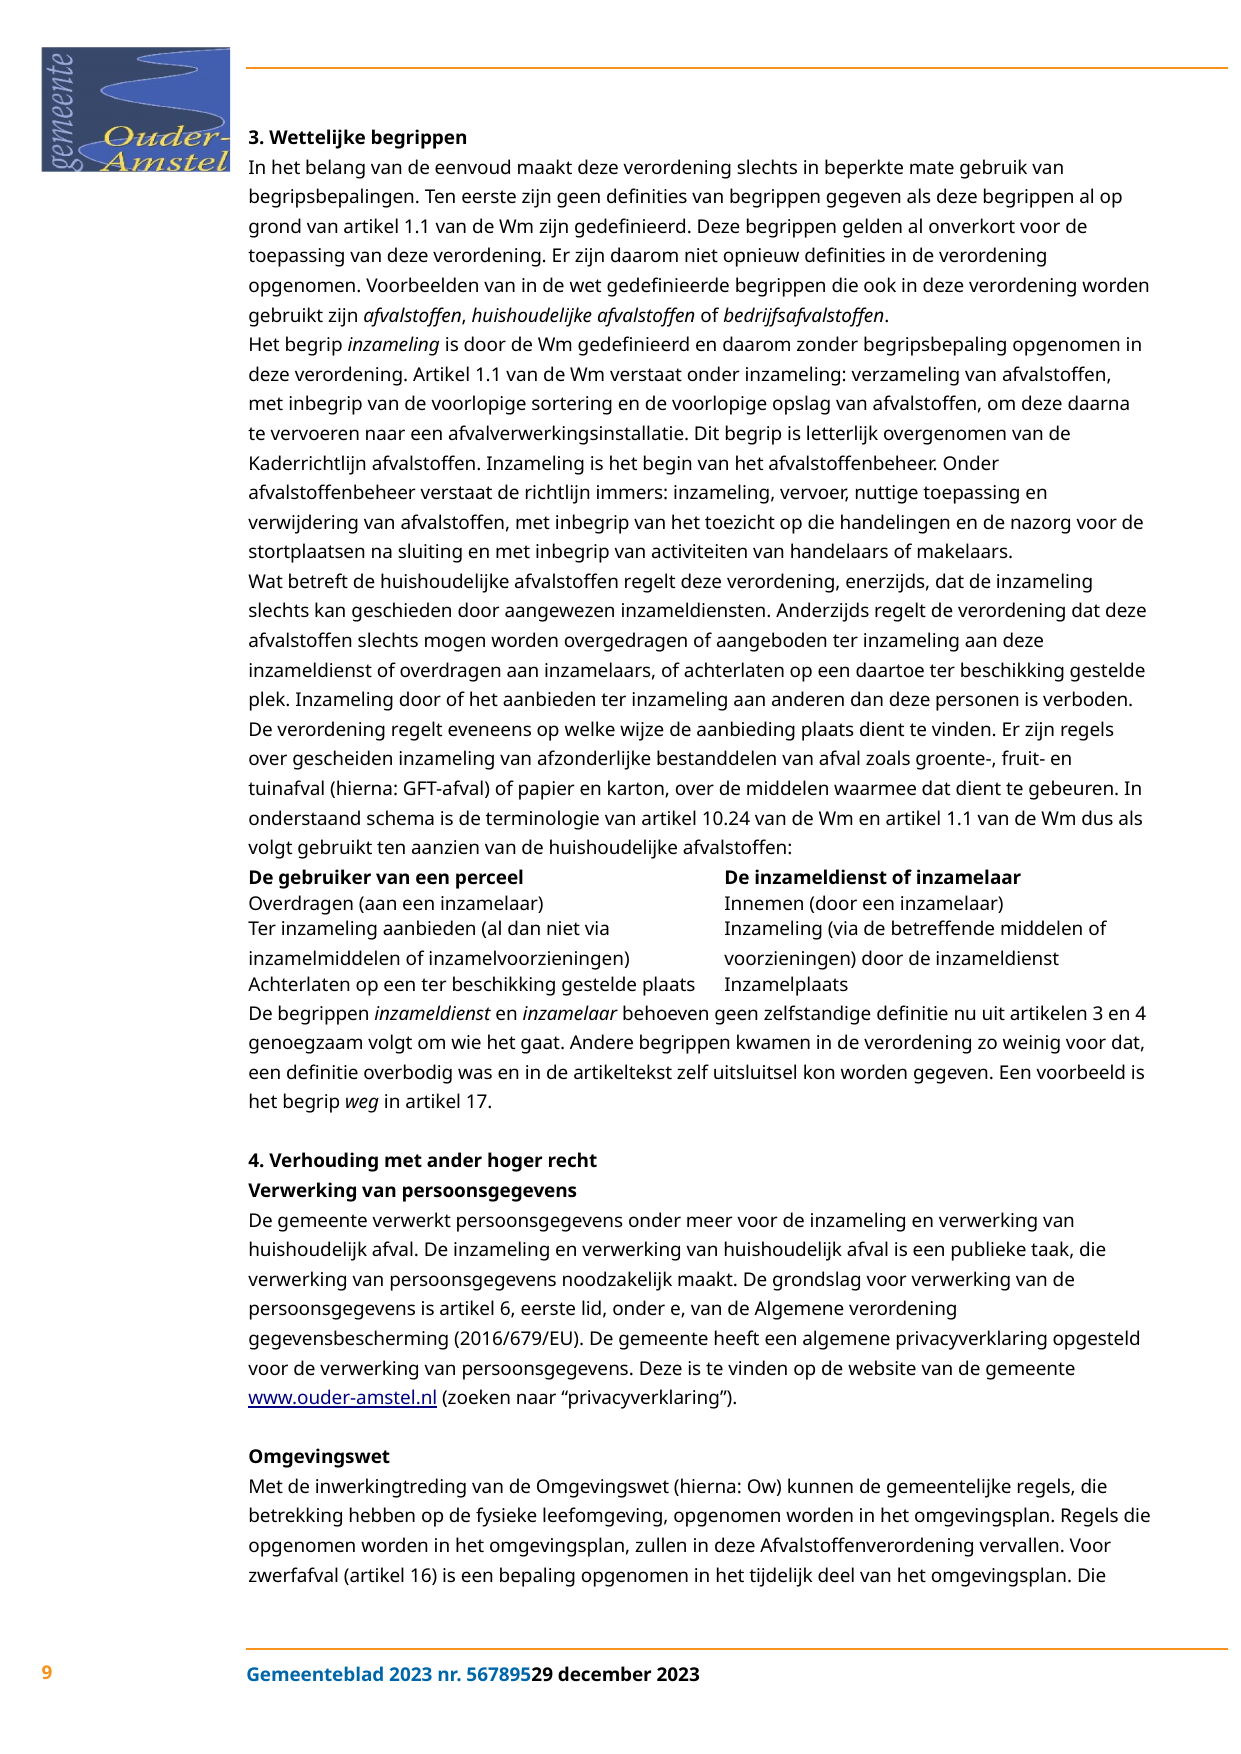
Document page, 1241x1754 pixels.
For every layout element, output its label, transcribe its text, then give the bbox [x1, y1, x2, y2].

picture [41, 47, 231, 172]
text Het begrip inzameling is door de Wm gedefinieerd en daarom zonder begripsbepaling opgenomen in deze verordening. Artikel 1.1 van de Wm verstaat onder inzameling: verzameling van afvalstoffen, met inbegrip van de voorlopige sortering en de voorlopige opslag van afvalstoffen, om deze daarna te vervoeren naar een afvalverwerkingsinstallatie. Dit begrip is letterlijk overgenomen van de Kaderrichtlijn afvalstoffen. Inzameling is het begin van het afvalstoffenbeheer. Onder afvalstoffenbeheer verstaat de richtlijn immers: inzameling, vervoer, nuttige toepassing en verwijdering van afvalstoffen, met inbegrip van het toezicht op die handelingen en de nazorg voor de stortplaatsen na sluiting en met inbegrip van activiteiten van handelaars of makelaars. [248, 331, 1152, 564]
text 3. Wettelijke begrippen [248, 124, 1152, 150]
table_cell Achterlaten op een ter beschikking gestelde plaats [248, 971, 724, 997]
table_cell Overdragen (aan een inzamelaar) [248, 890, 724, 916]
text 4. Verhouding met ander hoger recht [248, 1148, 1152, 1173]
text Omgevingswet [248, 1443, 1152, 1469]
text De gemeente verwerkt persoonsgegevens onder meer voor de inzameling en verwerking van huishoudelijk afval. De inzameling en verwerking van huishoudelijk afval is een publieke taak, die verwerking van persoonsgegevens noodzakelijk maakt. De grondslag voor verwerking van de persoonsgegevens is artikel 6, eerste lid, onder e, van de Algemene verordening gegevensbescherming (2016/679/EU). De gemeente heeft een algemene privacyverklaring opgesteld voor de verwerking van persoonsgegevens. Deze is te vinden op de website van de gemeente www.ouder-amstel.nl (zoeken naar “privacyverklaring”). [248, 1207, 1152, 1410]
text De begrippen inzameldienst en inzamelaar behoeven geen zelfstandige definitie nu uit artikelen 3 en 4 genoegzaam volgt om wie het gaat. Andere begrippen kwamen in de verordening zo weinig voor dat, een definitie overbodig was en in de artikeltekst zelf uitsluitsel kon worden gegeven. Een voorbeeld is het begrip weg in artikel 17. [248, 1000, 1152, 1114]
table_cell Inzamelplaats [724, 971, 1152, 997]
text Met de inwerkingtreding van de Omgevingswet (hierna: Ow) kunnen de gemeentelijke regels, die betrekking hebben op de fysieke leefomgeving, opgenomen worden in het omgevingsplan. Regels die opgenomen worden in het omgevingsplan, zullen in deze Afvalstoffenverordening vervallen. Voor zwerfafval (artikel 16) is een bepaling opgenomen in het tijdelijk deel van het omgevingsplan. Die [248, 1473, 1152, 1588]
text Wat betreft de huishoudelijke afvalstoffen regelt deze verordening, enerzijds, dat de inzameling slechts kan geschieden door aangewezen inzameldiensten. Anderzijds regelt de verordening dat deze afvalstoffen slechts mogen worden overgedragen of aangeboden ter inzameling aan deze inzameldienst of overdragen aan inzamelaars, of achterlaten op een daartoe ter beschikking gestelde plek. Inzameling door of het aanbieden ter inzameling aan anderen dan deze personen is verboden. De verordening regelt eveneens op welke wijze de aanbieding plaats dient te vinden. Er zijn regels over gescheiden inzameling van afzonderlijke bestanddelen van afval zoals groente-, fruit- en tuinafval (hierna: GFT-afval) of papier en karton, over de middelen waarmee dat dient te gebeuren. In onderstaand schema is de terminologie van artikel 10.24 van de Wm en artikel 1.1 van de Wm dus als volgt gebruikt ten aanzien van de huishoudelijke afvalstoffen: [248, 568, 1152, 860]
text In het belang van de eenvoud maakt deze verordening slechts in beperkte mate gebruik van begripsbepalingen. Ten eerste zijn geen definities van begrippen gegeven als deze begrippen al op grond van artikel 1.1 van de Wm zijn gedefinieerd. Deze begrippen gelden al onverkort voor de toepassing van deze verordening. Er zijn daarom niet opnieuw definities in de verordening opgenomen. Voorbeelden van in de wet gedefinieerde begrippen die ook in deze verordening worden gebruikt zijn afvalstoffen, huishoudelijke afvalstoffen of bedrijfsafvalstoffen. [248, 154, 1152, 328]
table_cell Inzameling (via de betreffende middelen of voorzieningen) door de inzameldienst [724, 916, 1152, 971]
table_header De gebruiker van een perceel [248, 864, 724, 890]
table_cell Innemen (door een inzamelaar) [724, 890, 1152, 916]
text Verwerking van persoonsgegevens [248, 1177, 1152, 1203]
table_cell Ter inzameling aanbieden (al dan niet via inzamelmiddelen of inzamelvoorzieningen) [248, 916, 724, 971]
table_header De inzameldienst of inzamelaar [724, 864, 1152, 890]
